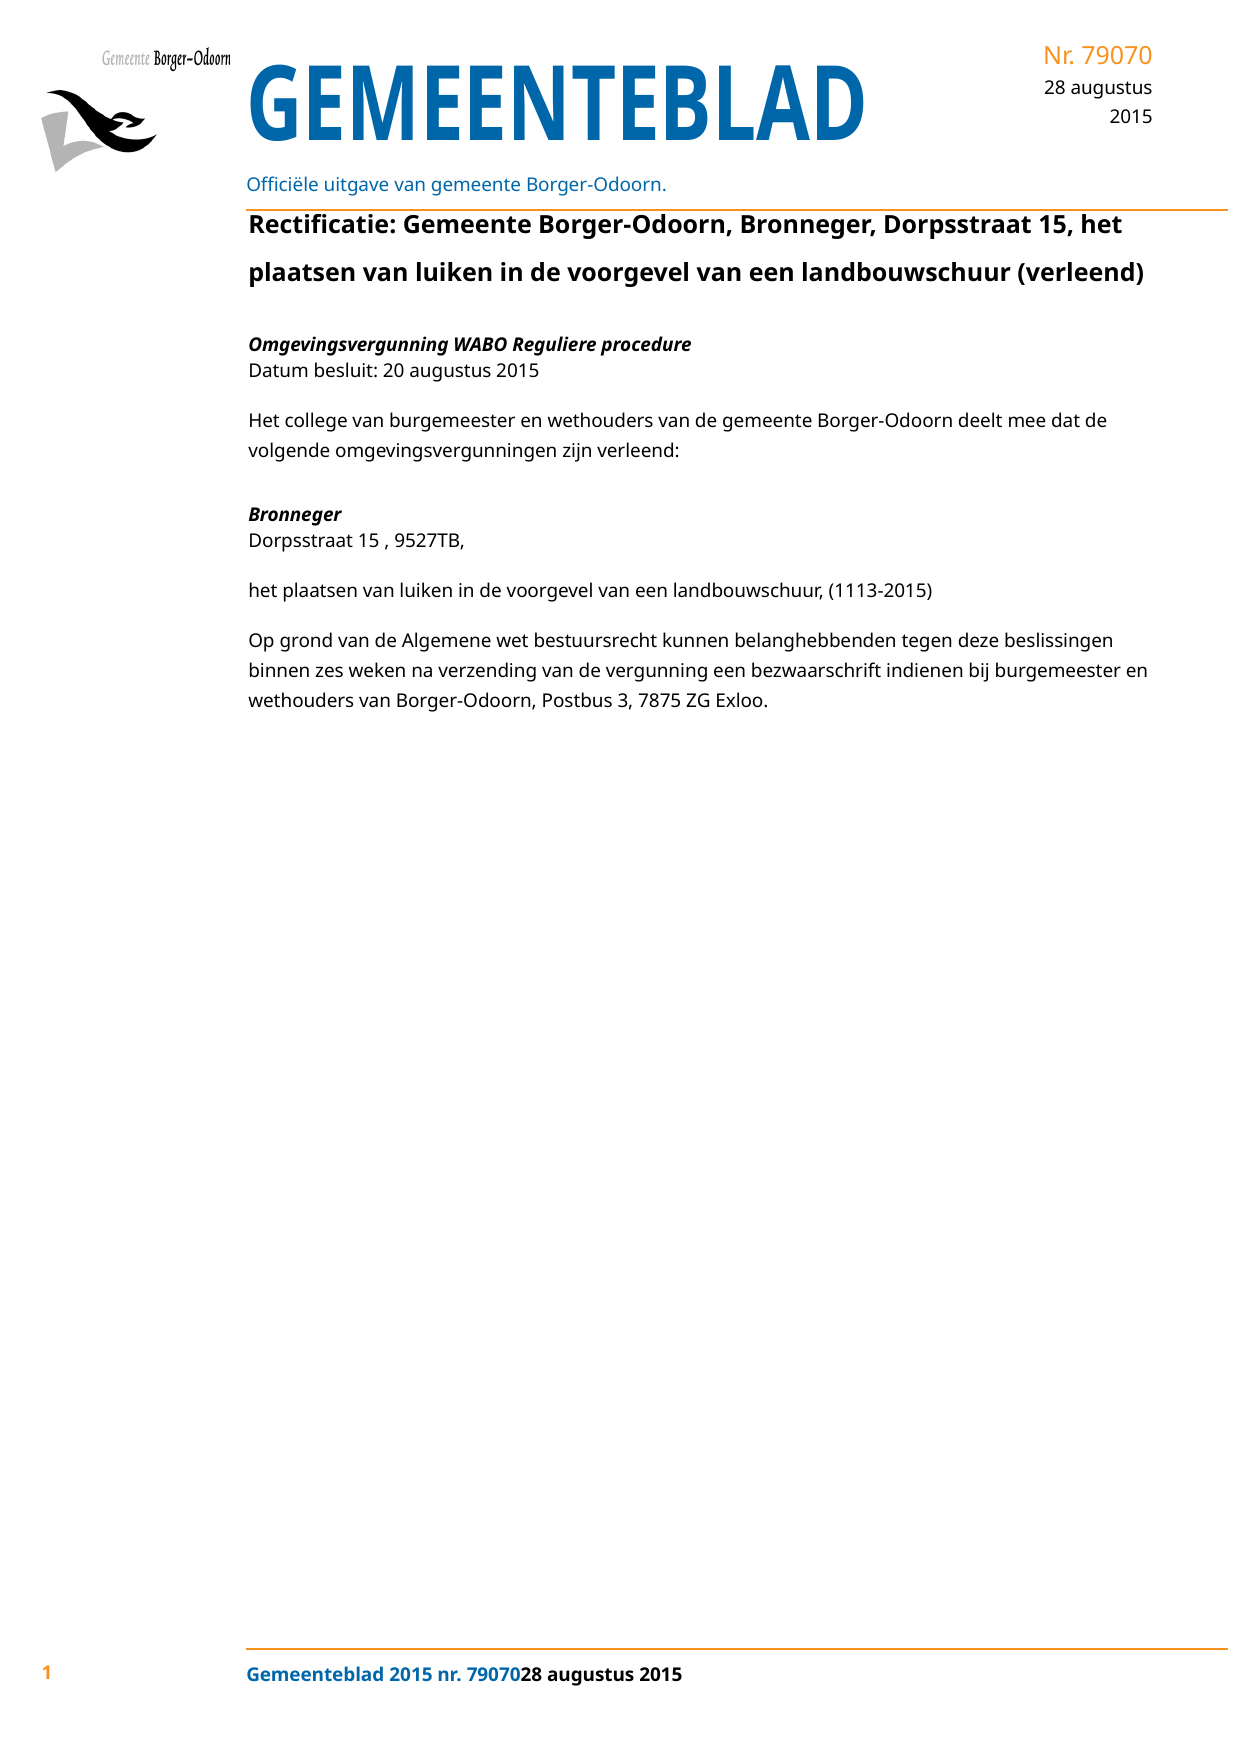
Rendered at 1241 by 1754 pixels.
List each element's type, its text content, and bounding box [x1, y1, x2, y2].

text Dorpsstraat 15 , 9527TB, [248, 527, 1152, 553]
text Rectificatie: Gemeente Borger-Odoorn, Bronneger, Dorpsstraat 15, het plaatsen van luiken in de voorgevel van een landbouwschuur (verleend) [248, 211, 1152, 288]
picture [41, 47, 231, 172]
text Op grond van de Algemene wet bestuursrecht kunnen belanghebbenden tegen deze beslissingen binnen zes weken na verzending van de vergunning een bezwaarschrift indienen bij burgemeester en wethouders van Borger-Odoorn, Postbus 3, 7875 ZG Exloo. [248, 628, 1152, 713]
text Datum besluit: 20 augustus 2015 [248, 357, 1152, 383]
text Omgevingsvergunning WABO Reguliere procedure [248, 331, 1152, 357]
text Bronneger [248, 501, 1152, 527]
text het plaatsen van luiken in de voorgevel van een landbouwschuur, (1113-2015) [248, 577, 1152, 603]
text Het college van burgemeester en wethouders van de gemeente Borger-Odoorn deelt mee dat de volgende omgevingsvergunningen zijn verleend: [248, 408, 1152, 463]
